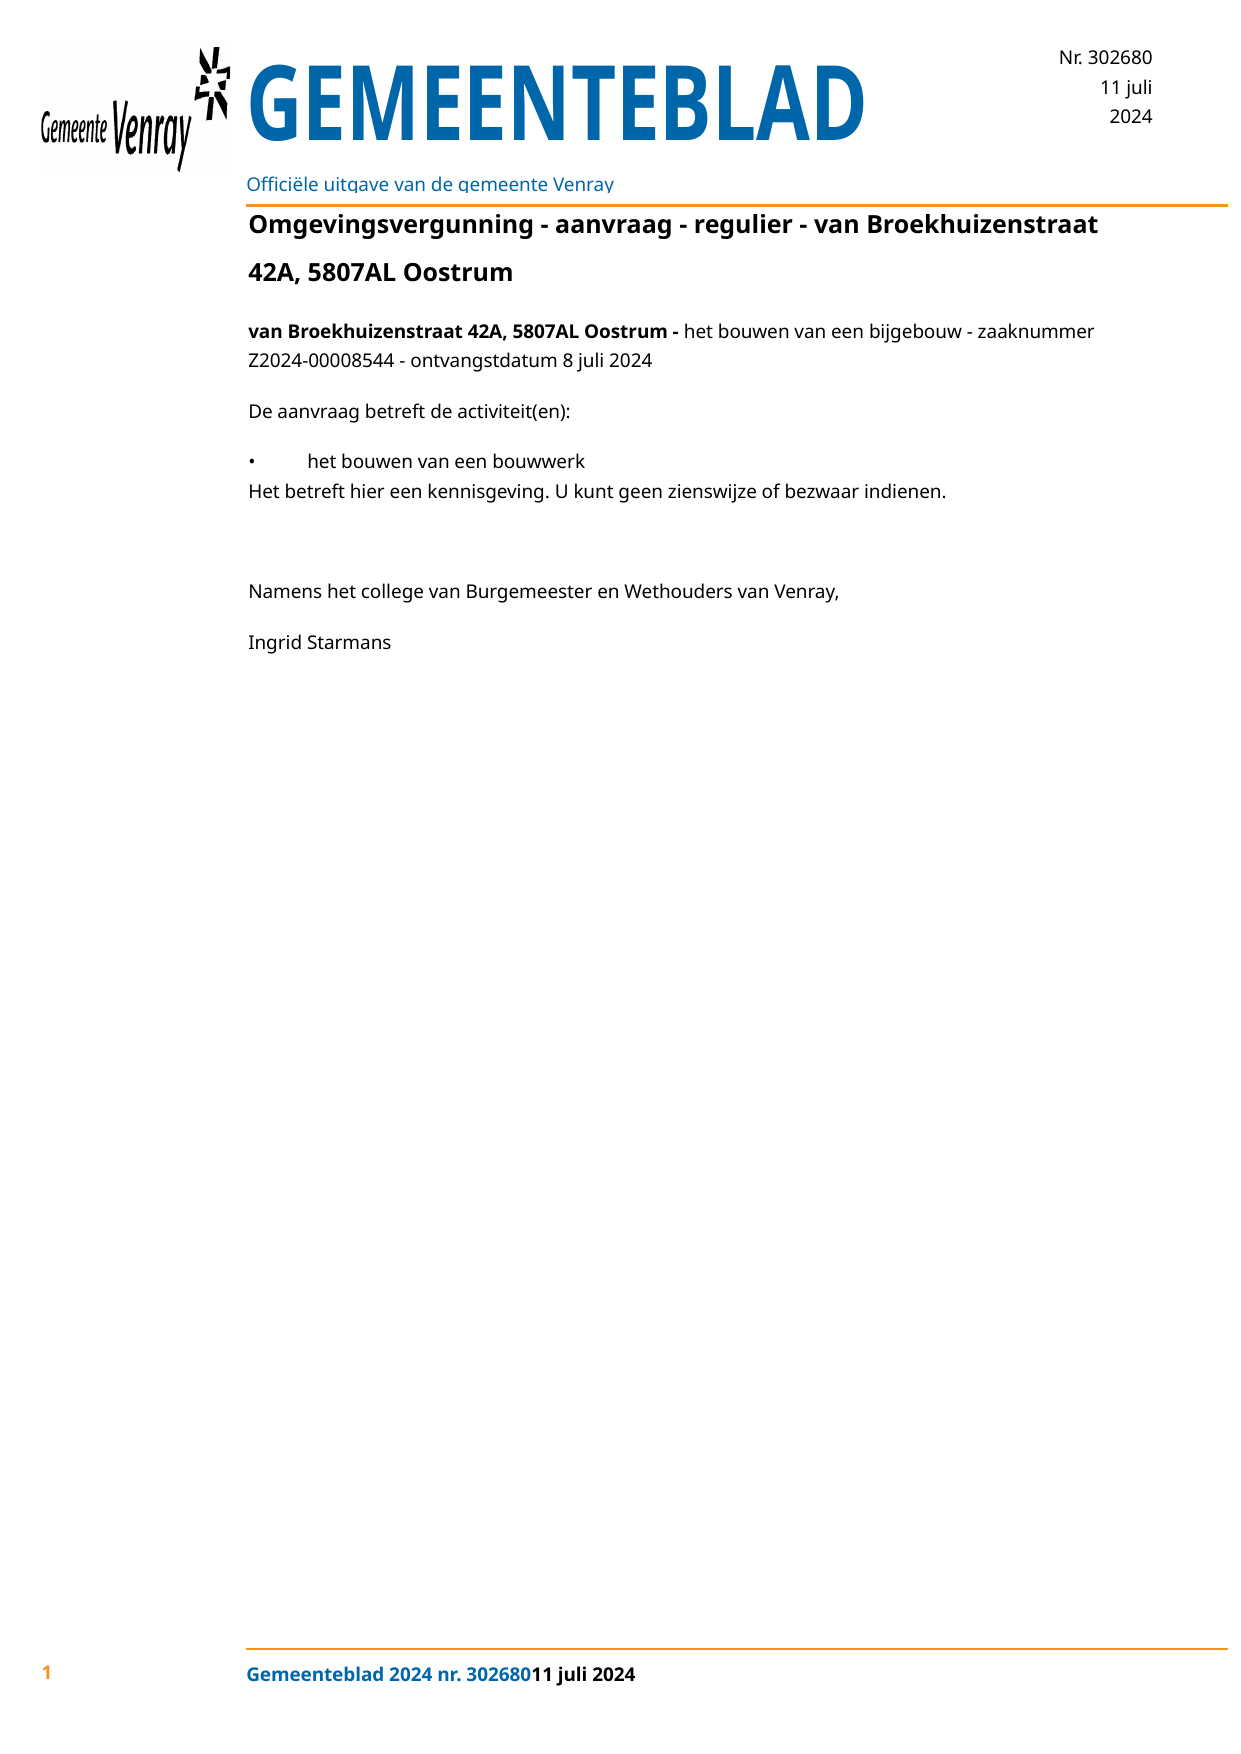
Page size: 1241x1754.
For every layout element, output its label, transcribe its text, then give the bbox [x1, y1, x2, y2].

text Ingrid Starmans [248, 629, 1152, 655]
list het bouwen van een bouwwerk [248, 448, 1152, 474]
text Omgevingsvergunning - aanvraag - regulier - van Broekhuizenstraat 42A, 5807AL Oostrum [248, 207, 1152, 288]
text Namens het college van Burgemeester en Wethouders van Venray, [248, 579, 1152, 604]
text De aanvraag betreft de activiteit(en): [248, 398, 1152, 424]
text van Broekhuizenstraat 42A, 5807AL Oostrum - het bouwen van een bijgebouw - zaaknummer Z2024-00008544 - ontvangstdatum 8 juli 2024 [248, 318, 1152, 373]
text Het betreft hier een kennisgeving. U kunt geen zienswijze of bezwaar indienen. [248, 478, 1152, 504]
picture [41, 47, 231, 172]
